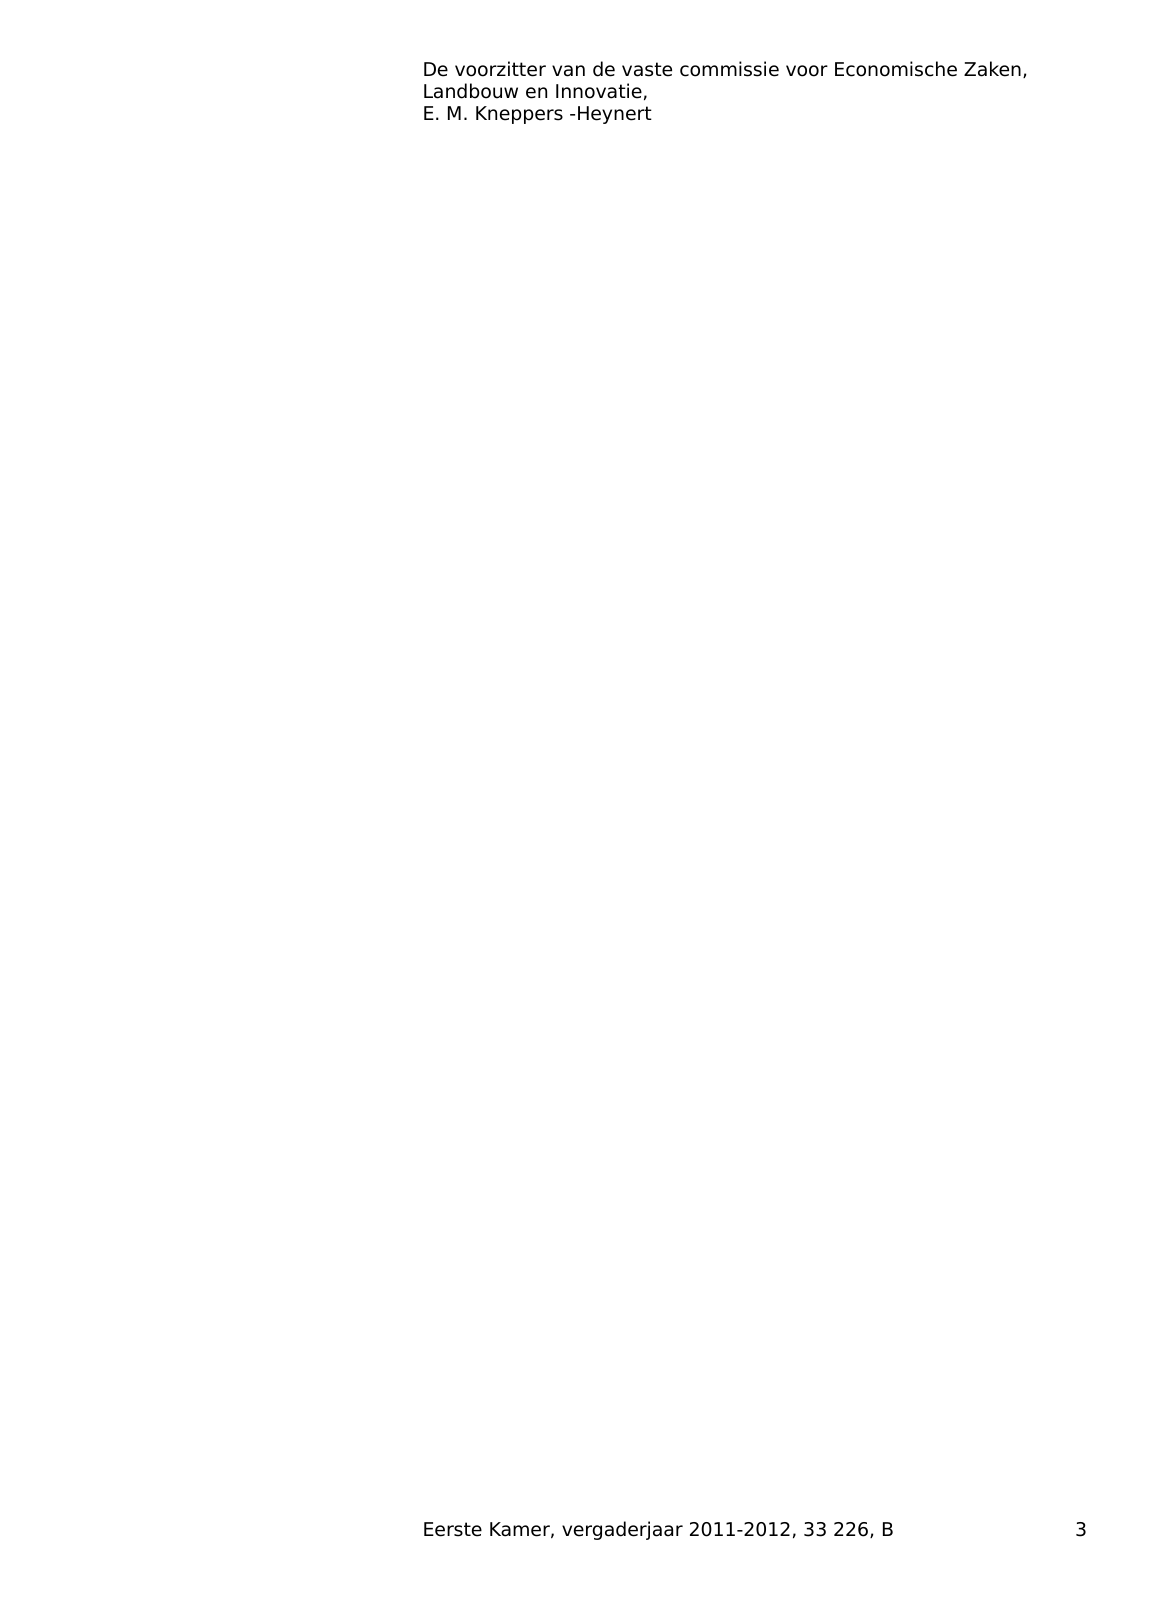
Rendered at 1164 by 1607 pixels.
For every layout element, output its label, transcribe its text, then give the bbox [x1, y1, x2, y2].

text De voorzitter van de vaste commissie voor Economische Zaken, Landbouw en Innovatie, E. M. Kneppers -Heynert [422, 59, 1087, 125]
